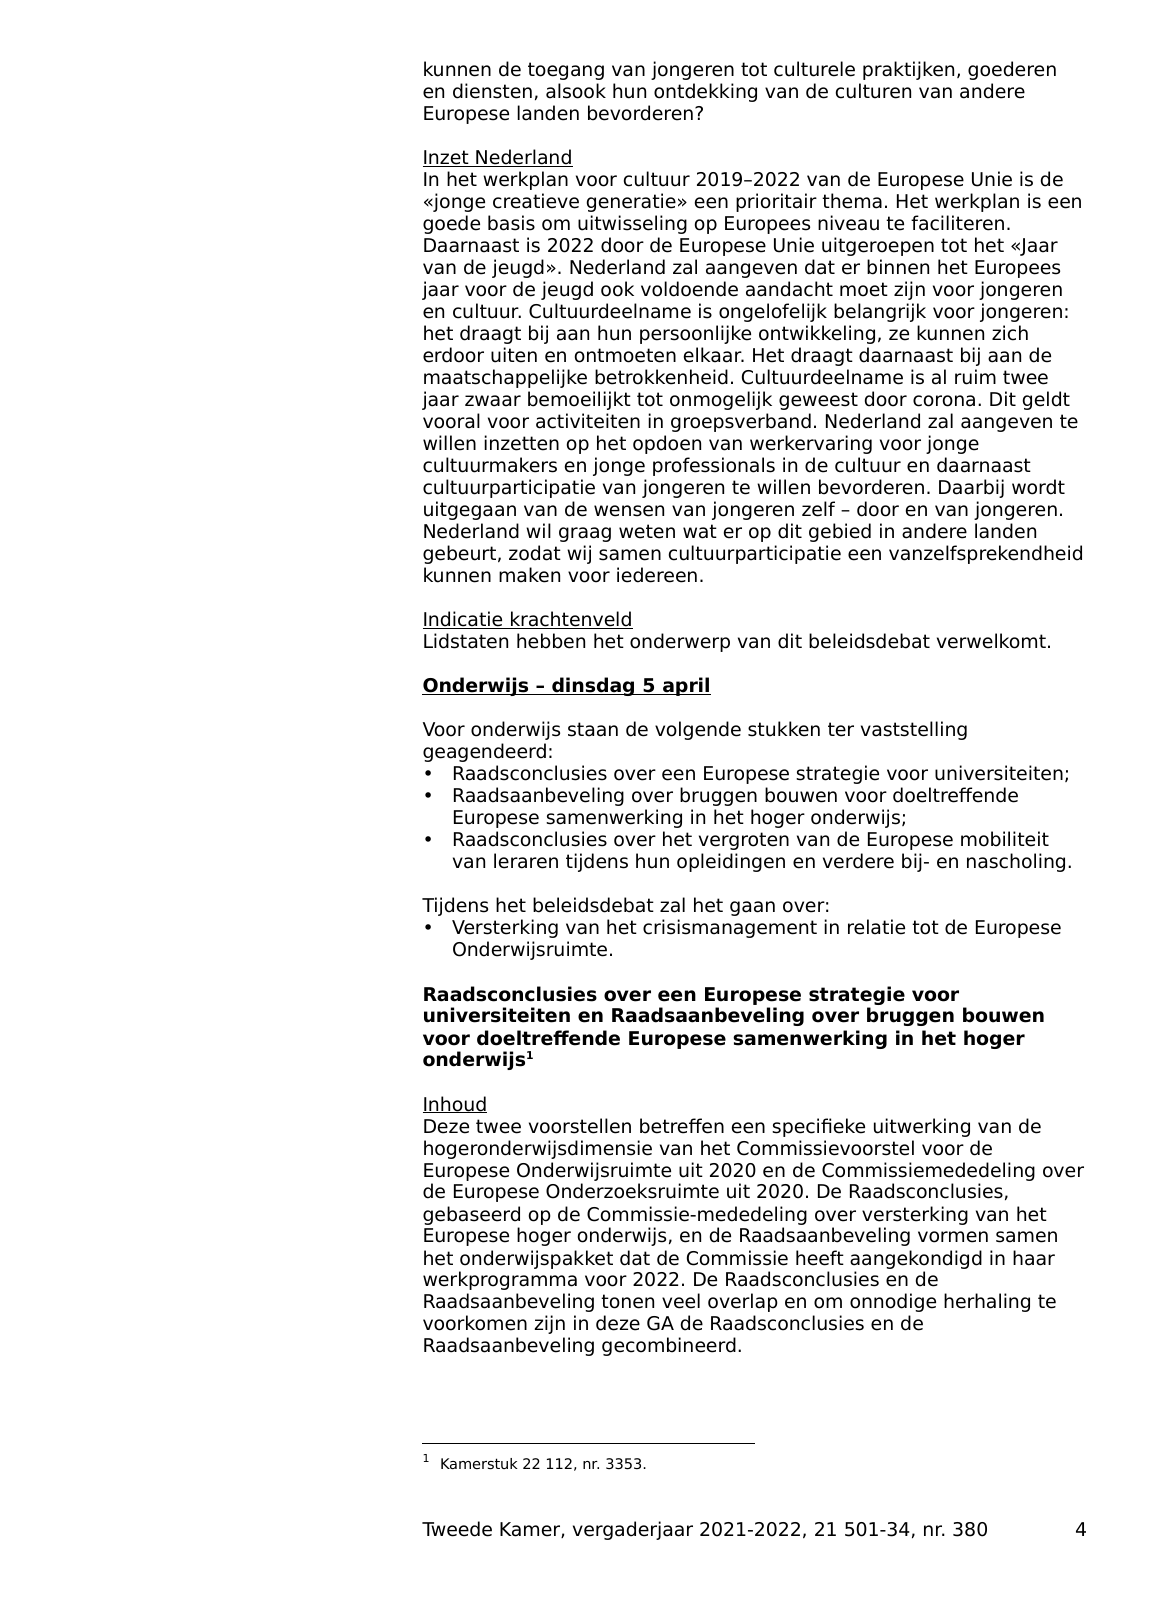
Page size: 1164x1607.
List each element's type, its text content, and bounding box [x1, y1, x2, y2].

subtitle Onderwijs – dinsdag 5 april [422, 675, 1087, 697]
subtitle Raadsconclusies over een Europese strategie voor universiteiten en Raadsaanbeveling over bruggen bouwen voor doeltreffende Europese samenwerking in het hoger onderwijs [422, 983, 1087, 1071]
text Tijdens het beleidsdebat zal het gaan over: [422, 895, 1087, 917]
subtitle Inzet Nederland [422, 147, 1087, 169]
text • Raadsconclusies over het vergroten van de Europese mobiliteit van leraren tijdens hun opleidingen en verdere bij- en nascholing. [422, 829, 1087, 873]
text kunnen de toegang van jongeren tot culturele praktijken, goederen en diensten, alsook hun ontdekking van de culturen van andere Europese landen bevorderen? [422, 59, 1087, 125]
text Lidstaten hebben het onderwerp van dit beleidsdebat verwelkomt. [422, 631, 1087, 653]
text Voor onderwijs staan de volgende stukken ter vaststelling geagendeerd: [422, 719, 1087, 763]
text Deze twee voorstellen betreffen een specifieke uitwerking van de hogeronderwijsdimensie van het Commissievoorstel voor de Europese Onderwijsruimte uit 2020 en de Commissiemededeling over de Europese Onderzoeksruimte uit 2020. De Raadsconclusies, gebaseerd op de Commissie-mededeling over versterking van het Europese hoger onderwijs, en de Raadsaanbeveling vormen samen het onderwijspakket dat de Commissie heeft aangekondigd in haar werkprogramma voor 2022. De Raadsconclusies en de Raadsaanbeveling tonen veel overlap en om onnodige herhaling te voorkomen zijn in deze GA de Raadsconclusies en de Raadsaanbeveling gecombineerd. [422, 1116, 1087, 1357]
text In het werkplan voor cultuur 2019–2022 van de Europese Unie is de «jonge creatieve generatie» een prioritair thema. Het werkplan is een goede basis om uitwisseling op Europees niveau te faciliteren. Daarnaast is 2022 door de Europese Unie uitgeroepen tot het «Jaar van de jeugd». Nederland zal aangeven dat er binnen het Europees jaar voor de jeugd ook voldoende aandacht moet zijn voor jongeren en cultuur. Cultuurdeelname is ongelofelijk belangrijk voor jongeren: het draagt bij aan hun persoonlijke ontwikkeling, ze kunnen zich erdoor uiten en ontmoeten elkaar. Het draagt daarnaast bij aan de maatschappelijke betrokkenheid. Cultuurdeelname is al ruim twee jaar zwaar bemoeilijkt tot onmogelijk geweest door corona. Dit geldt vooral voor activiteiten in groepsverband. Nederland zal aangeven te willen inzetten op het opdoen van werkervaring voor jonge cultuurmakers en jonge professionals in de cultuur en daarnaast cultuurparticipatie van jongeren te willen bevorderen. Daarbij wordt uitgegaan van de wensen van jongeren zelf – door en van jongeren. Nederland wil graag weten wat er op dit gebied in andere landen gebeurt, zodat wij samen cultuurparticipatie een vanzelfsprekendheid kunnen maken voor iedereen. [422, 169, 1087, 587]
text • Raadsaanbeveling over bruggen bouwen voor doeltreffende Europese samenwerking in het hoger onderwijs; [422, 785, 1087, 829]
subtitle Indicatie krachtenveld [422, 609, 1087, 631]
text • Raadsconclusies over een Europese strategie voor universiteiten; [422, 763, 1087, 785]
text Kamerstuk 22 112, nr. 3353. [422, 1452, 1087, 1474]
text • Versterking van het crisismanagement in relatie tot de Europese Onderwijsruimte. [422, 917, 1087, 961]
subtitle Inhoud [422, 1093, 1087, 1116]
